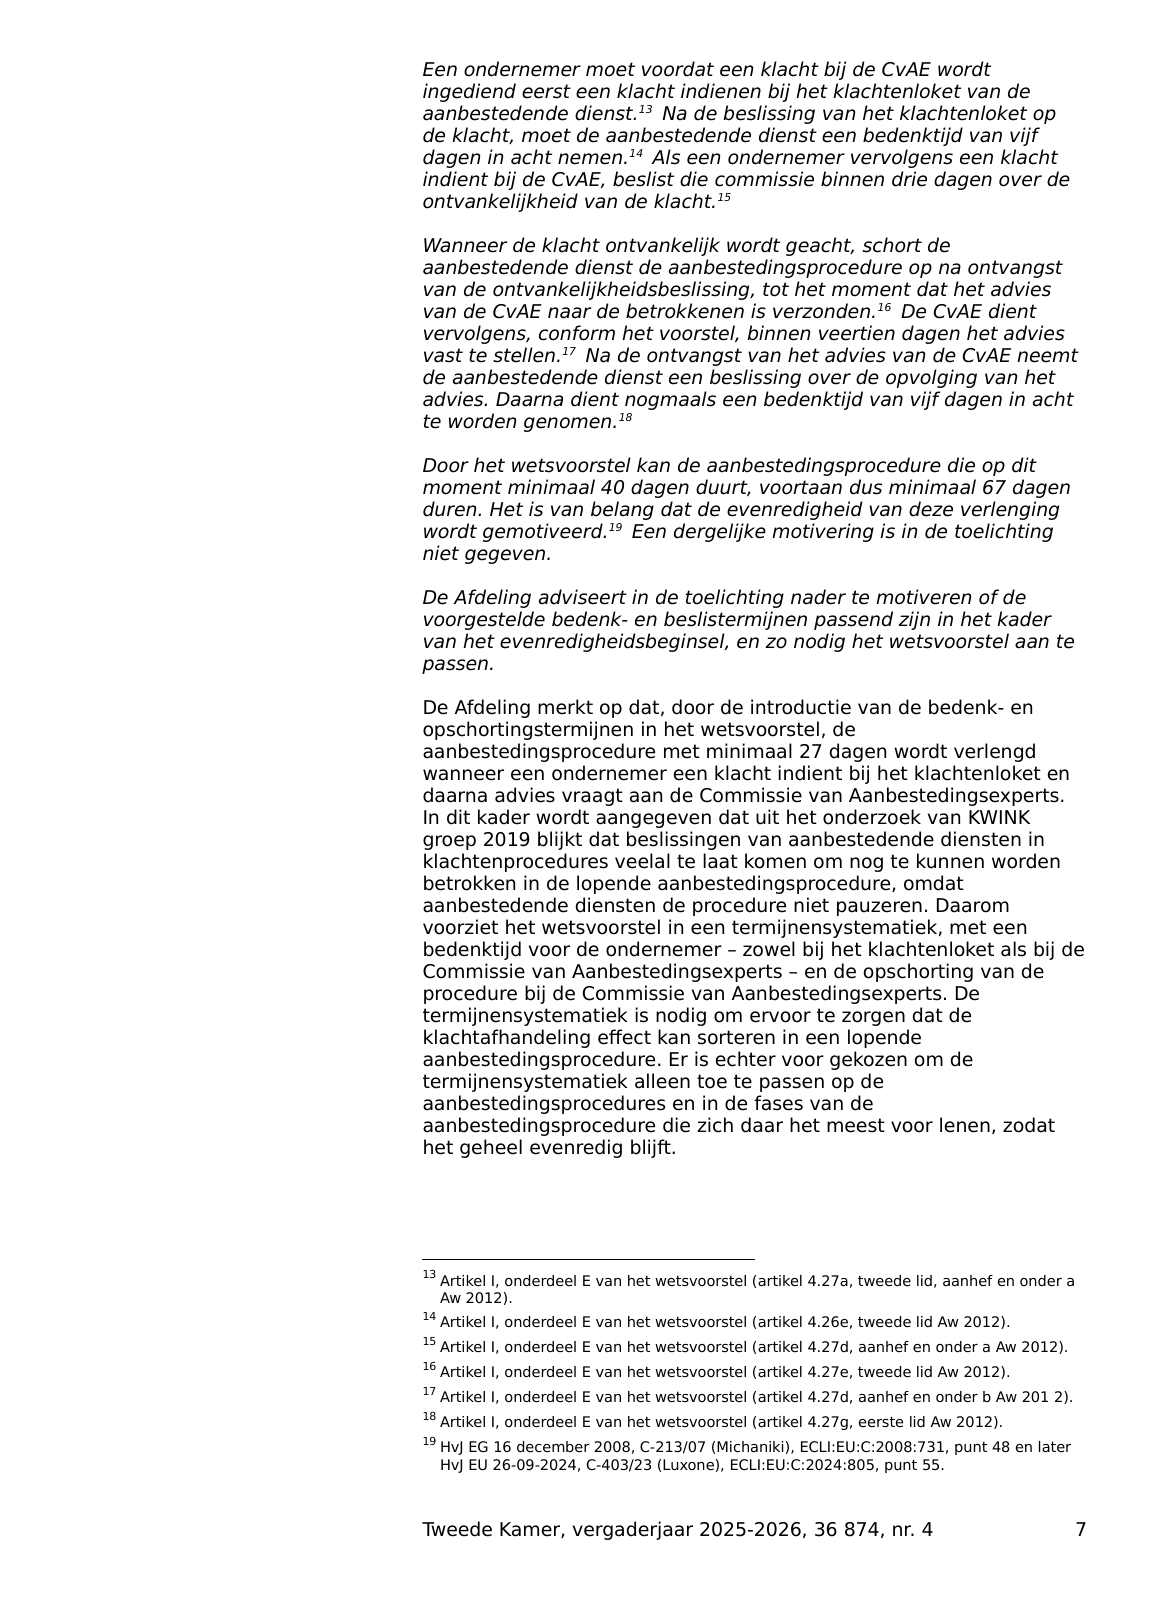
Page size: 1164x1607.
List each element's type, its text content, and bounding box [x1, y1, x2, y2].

text De Afdeling adviseert in de toelichting nader te motiveren of de voorgestelde bedenk- en beslistermijnen passend zijn in het kader van het evenredigheidsbeginsel, en zo nodig het wetsvoorstel aan te passen. [422, 587, 1087, 675]
text HvJ EG 16 december 2008, C-213/07 (Michaniki), ECLI:EU:C:2008:731, punt 48 en later HvJ EU 26-09-2024, C-403/23 (Luxone), ECLI:EU:C:2024:805, punt 55. [422, 1435, 1087, 1474]
text Wanneer de klacht ontvankelijk wordt geacht, schort de aanbestedende dienst de aanbestedingsprocedure op na ontvangst van de ontvankelijkheidsbeslissing, tot het moment dat het advies van de CvAE naar de betrokkenen is verzonden. De CvAE dient vervolgens, conform het voorstel, binnen veertien dagen het advies vast te stellen. Na de ontvangst van het advies van de CvAE neemt de aanbestedende dienst een beslissing over de opvolging van het advies. Daarna dient nogmaals een bedenktijd van vijf dagen in acht te worden genomen. [422, 235, 1087, 433]
text Artikel I, onderdeel E van het wetsvoorstel (artikel 4.27a, tweede lid, aanhef en onder a Aw 2012). [422, 1268, 1087, 1307]
text Door het wetsvoorstel kan de aanbestedingsprocedure die op dit moment minimaal 40 dagen duurt, voortaan dus minimaal 67 dagen duren. Het is van belang dat de evenredigheid van deze verlenging wordt gemotiveerd. Een dergelijke motivering is in de toelichting niet gegeven. [422, 455, 1087, 565]
text Artikel I, onderdeel E van het wetsvoorstel (artikel 4.27e, tweede lid Aw 2012). [422, 1360, 1087, 1382]
text Artikel I, onderdeel E van het wetsvoorstel (artikel 4.26e, tweede lid Aw 2012). [422, 1310, 1087, 1332]
text Een ondernemer moet voordat een klacht bij de CvAE wordt ingediend eerst een klacht indienen bij het klachtenloket van de aanbestedende dienst. Na de beslissing van het klachtenloket op de klacht, moet de aanbestedende dienst een bedenktijd van vijf dagen in acht nemen. Als een ondernemer vervolgens een klacht indient bij de CvAE, beslist die commissie binnen drie dagen over de ontvankelijkheid van de klacht. [422, 59, 1087, 213]
text Artikel I, onderdeel E van het wetsvoorstel (artikel 4.27d, aanhef en onder a Aw 2012). [422, 1335, 1087, 1357]
text Artikel I, onderdeel E van het wetsvoorstel (artikel 4.27d, aanhef en onder b Aw 201 2). [422, 1385, 1087, 1407]
text In dit kader wordt aangegeven dat uit het onderzoek van KWINK groep 2019 blijkt dat beslissingen van aanbestedende diensten in klachtenprocedures veelal te laat komen om nog te kunnen worden betrokken in de lopende aanbestedingsprocedure, omdat aanbestedende diensten de procedure niet pauzeren. Daarom voorziet het wetsvoorstel in een termijnensystematiek, met een bedenktijd voor de ondernemer – zowel bij het klachtenloket als bij de Commissie van Aanbestedingsexperts – en de opschorting van de procedure bij de Commissie van Aanbestedingsexperts. De termijnensystematiek is nodig om ervoor te zorgen dat de klachtafhandeling effect kan sorteren in een lopende aanbestedingsprocedure. Er is echter voor gekozen om de termijnensystematiek alleen toe te passen op de aanbestedingsprocedures en in de fases van de aanbestedingsprocedure die zich daar het meest voor lenen, zodat het geheel evenredig blijft. [422, 807, 1087, 1159]
text Artikel I, onderdeel E van het wetsvoorstel (artikel 4.27g, eerste lid Aw 2012). [422, 1410, 1087, 1432]
text De Afdeling merkt op dat, door de introductie van de bedenk- en opschortingstermijnen in het wetsvoorstel, de aanbestedingsprocedure met minimaal 27 dagen wordt verlengd wanneer een ondernemer een klacht indient bij het klachtenloket en daarna advies vraagt aan de Commissie van Aanbestedingsexperts. [422, 697, 1087, 807]
